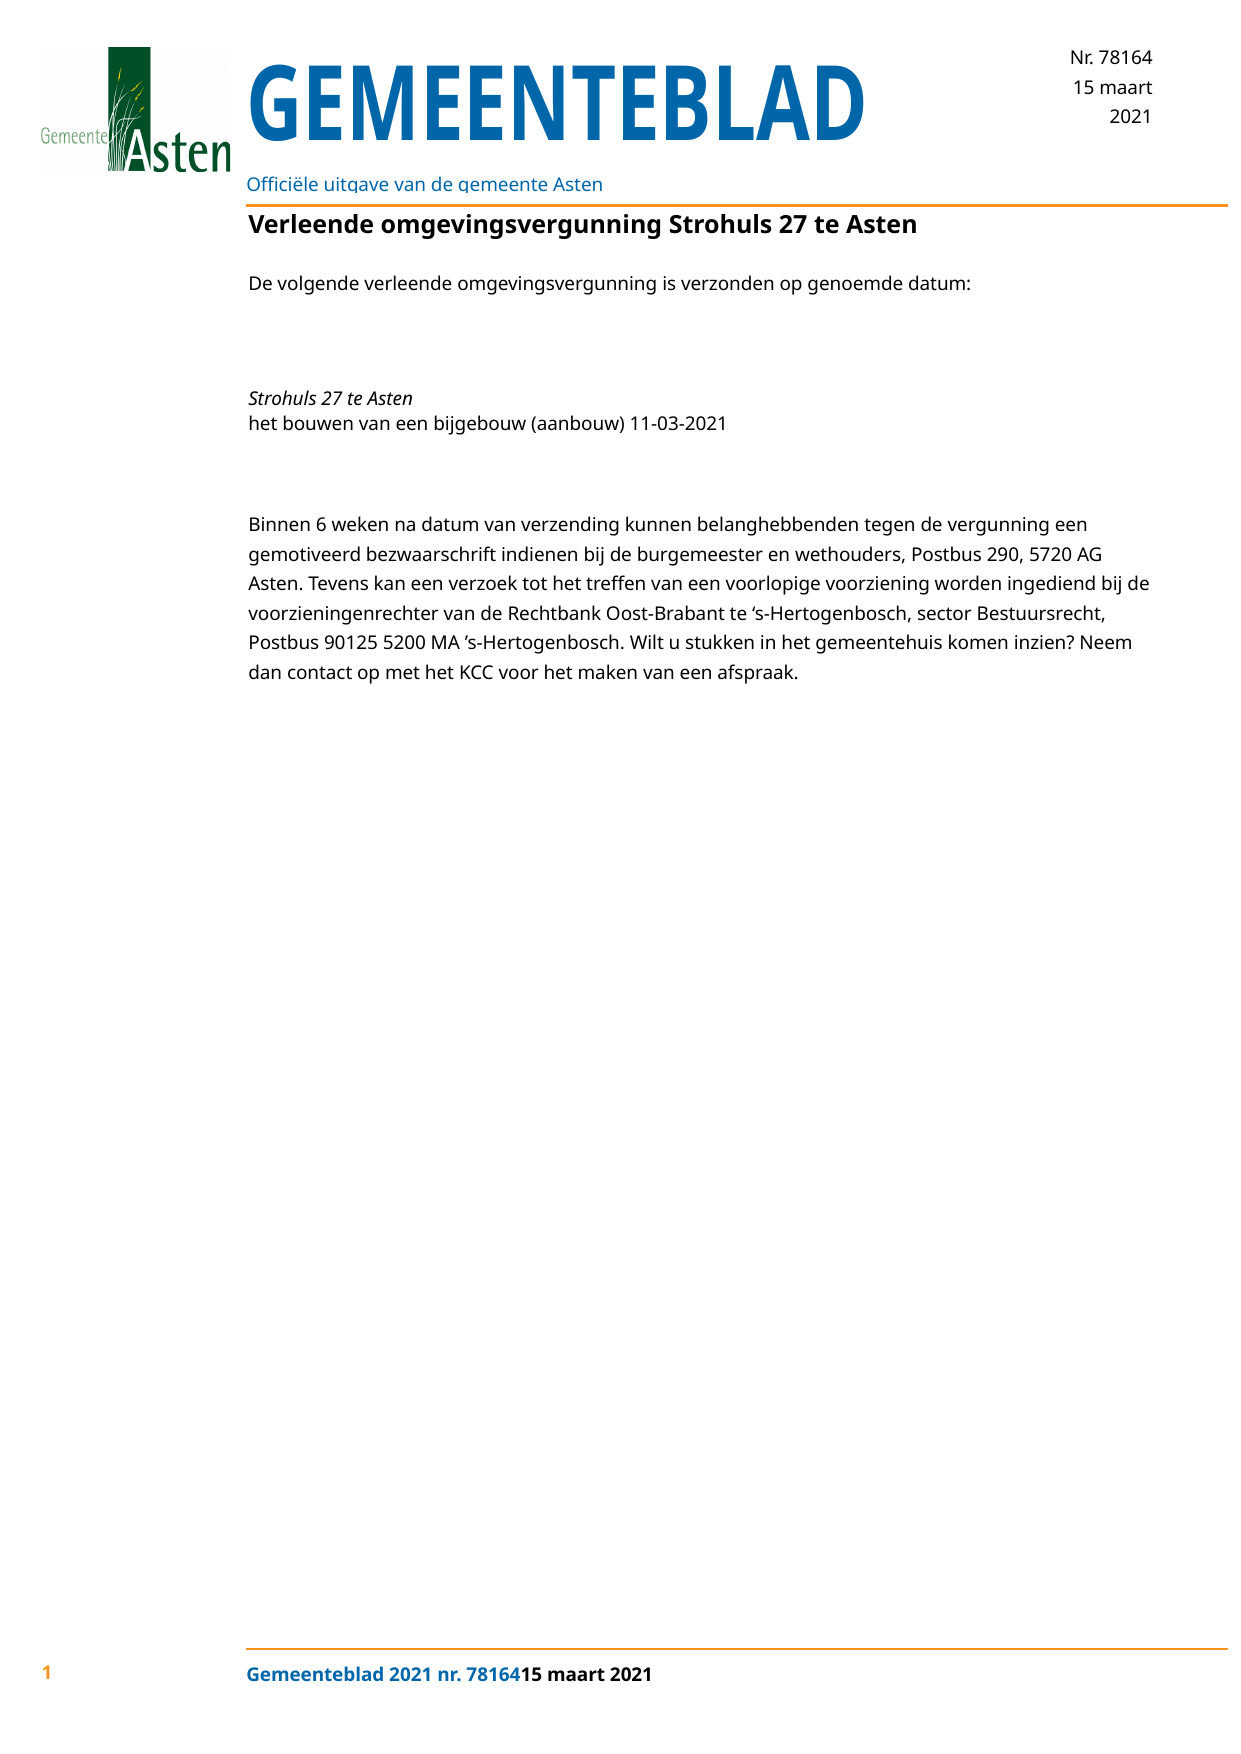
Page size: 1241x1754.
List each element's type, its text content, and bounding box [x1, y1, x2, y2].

text Binnen 6 weken na datum van verzending kunnen belanghebbenden tegen de vergunning een gemotiveerd bezwaarschrift indienen bij de burgemeester en wethouders, Postbus 290, 5720 AG Asten. Tevens kan een verzoek tot het treffen van een voorlopige voorziening worden ingediend bij de voorzieningenrechter van de Rechtbank Oost-Brabant te ‘s-Hertogenbosch, sector Bestuursrecht, Postbus 90125 5200 MA ’s-Hertogenbosch. Wilt u stukken in het gemeentehuis komen inzien? Neem dan contact op met het KCC voor het maken van een afspraak. [248, 511, 1152, 685]
text Strohuls 27 te Asten [248, 385, 1152, 410]
text het bouwen van een bijgebouw (aanbouw) 11-03-2021 [248, 410, 1152, 436]
text De volgende verleende omgevingsvergunning is verzonden op genoemde datum: [248, 270, 1152, 296]
text Verleende omgevingsvergunning Strohuls 27 te Asten [248, 207, 1152, 241]
picture [41, 47, 231, 172]
